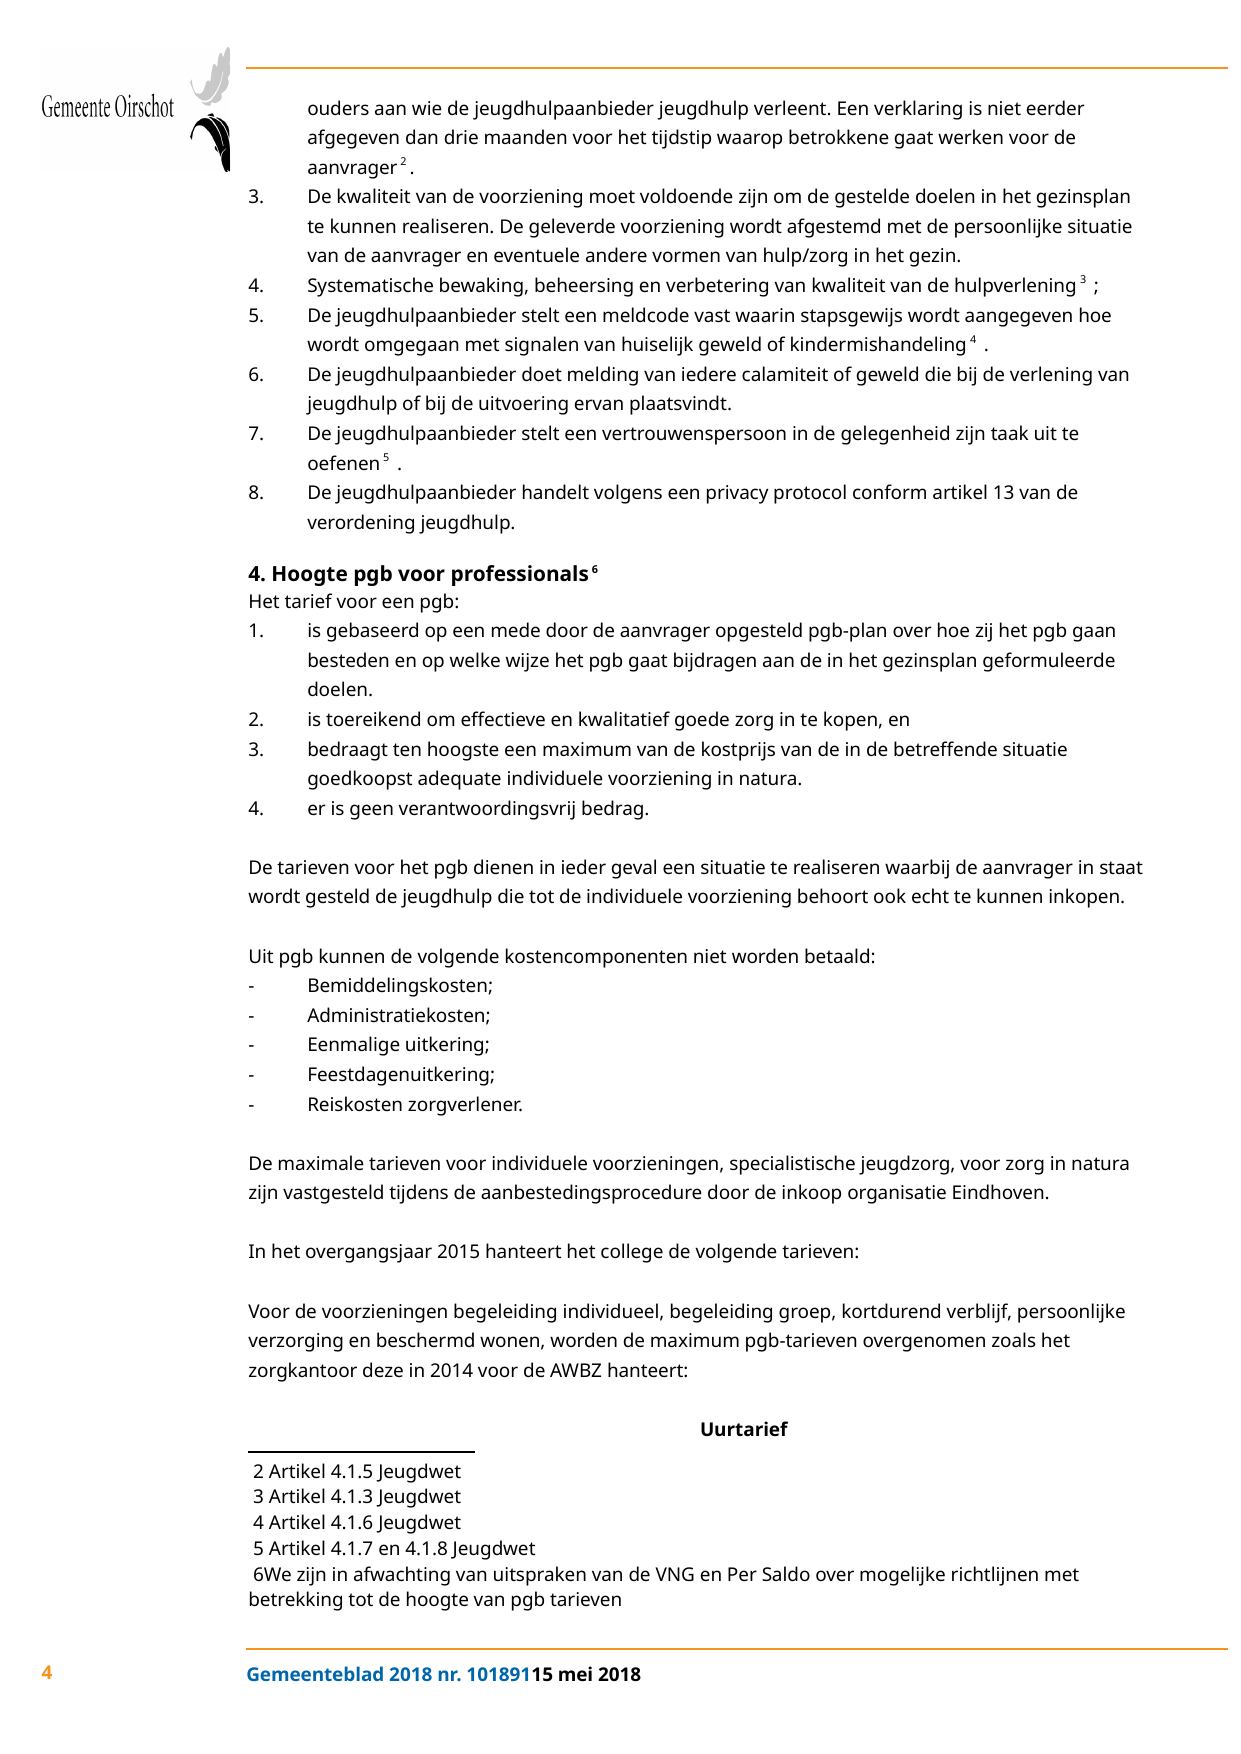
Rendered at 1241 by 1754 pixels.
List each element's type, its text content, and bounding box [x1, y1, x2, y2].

table_header Uurtarief [700, 1416, 1152, 1442]
list De jeugdhulpaanbieder stelt een meldcode vast waarin stapsgewijs wordt aangegeven hoe wordt omgegaan met signalen van huiselijk geweld of kindermishandeling . [248, 302, 1152, 357]
list ouders aan wie de jeugdhulpaanbieder jeugdhulp verleent. Een verklaring is niet eerder afgegeven dan drie maanden voor het tijdstip waarop betrokkene gaat werken voor de aanvrager. [248, 95, 1152, 180]
list bedraagt ten hoogste een maximum van de kostprijs van de in de betreffende situatie goedkoopst adequate individuele voorziening in natura. [248, 736, 1152, 791]
list De jeugdhulpaanbieder handelt volgens een privacy protocol conform artikel 13 van de verordening jeugdhulp. [248, 479, 1152, 535]
list is gebaseerd op een mede door de aanvrager opgesteld pgb-plan over hoe zij het pgb gaan besteden en op welke wijze het pgb gaat bijdragen aan de in het gezinsplan geformuleerde doelen. [248, 617, 1152, 702]
text Uit pgb kunnen de volgende kostencomponenten niet worden betaald: [248, 943, 1152, 968]
text Het tarief voor een pgb: [248, 588, 1152, 613]
list De jeugdhulpaanbieder stelt een vertrouwenspersoon in de gelegenheid zijn taak uit te oefenen . [248, 420, 1152, 476]
text 4. Hoogte pgb voor professionals [248, 559, 1152, 588]
list is toereikend om effectieve en kwalitatief goede zorg in te kopen, en [248, 706, 1152, 732]
list Reiskosten zorgverlener. [248, 1091, 1152, 1116]
list er is geen verantwoordingsvrij bedrag. [248, 795, 1152, 821]
list Systematische bewaking, beheersing en verbetering van kwaliteit van de hulpverlening ; [248, 272, 1152, 298]
table_header [248, 1416, 700, 1442]
text In het overgangsjaar 2015 hanteert het college de volgende tarieven: [248, 1239, 1152, 1264]
list De kwaliteit van de voorziening moet voldoende zijn om de gestelde doelen in het gezinsplan te kunnen realiseren. De geleverde voorziening wordt afgestemd met de persoonlijke situatie van de aanvrager en eventuele andere vormen van hulp/zorg in het gezin. [248, 183, 1152, 268]
text We zijn in afwachting van uitspraken van de VNG en Per Saldo over mogelijke richtlijnen met betrekking tot de hoogte van pgb tarieven [248, 1561, 1152, 1612]
list Artikel 4.1.6 Jeugdwet [248, 1509, 1152, 1535]
list De jeugdhulpaanbieder doet melding van iedere calamiteit of geweld die bij de verlening van jeugdhulp of bij de uitvoering ervan plaatsvindt. [248, 361, 1152, 416]
picture [41, 47, 231, 172]
list Feestdagenuitkering; [248, 1061, 1152, 1087]
list Bemiddelingskosten; [248, 972, 1152, 998]
list Administratiekosten; [248, 1002, 1152, 1028]
list Artikel 4.1.5 Jeugdwet [248, 1458, 1152, 1483]
text De tarieven voor het pgb dienen in ieder geval een situatie te realiseren waarbij de aanvrager in staat wordt gesteld de jeugdhulp die tot de individuele voorziening behoort ook echt te kunnen inkopen. [248, 854, 1152, 909]
list Eenmalige uitkering; [248, 1032, 1152, 1057]
list Artikel 4.1.7 en 4.1.8 Jeugdwet [248, 1535, 1152, 1561]
text De maximale tarieven voor individuele voorzieningen, specialistische jeugdzorg, voor zorg in natura zijn vastgesteld tijdens de aanbestedingsprocedure door de inkoop organisatie Eindhoven. [248, 1150, 1152, 1205]
list Artikel 4.1.3 Jeugdwet [248, 1483, 1152, 1509]
text Voor de voorzieningen begeleiding individueel, begeleiding groep, kortdurend verblijf, persoonlijke verzorging en beschermd wonen, worden de maximum pgb-tarieven overgenomen zoals het zorgkantoor deze in 2014 voor de AWBZ hanteert: [248, 1298, 1152, 1383]
